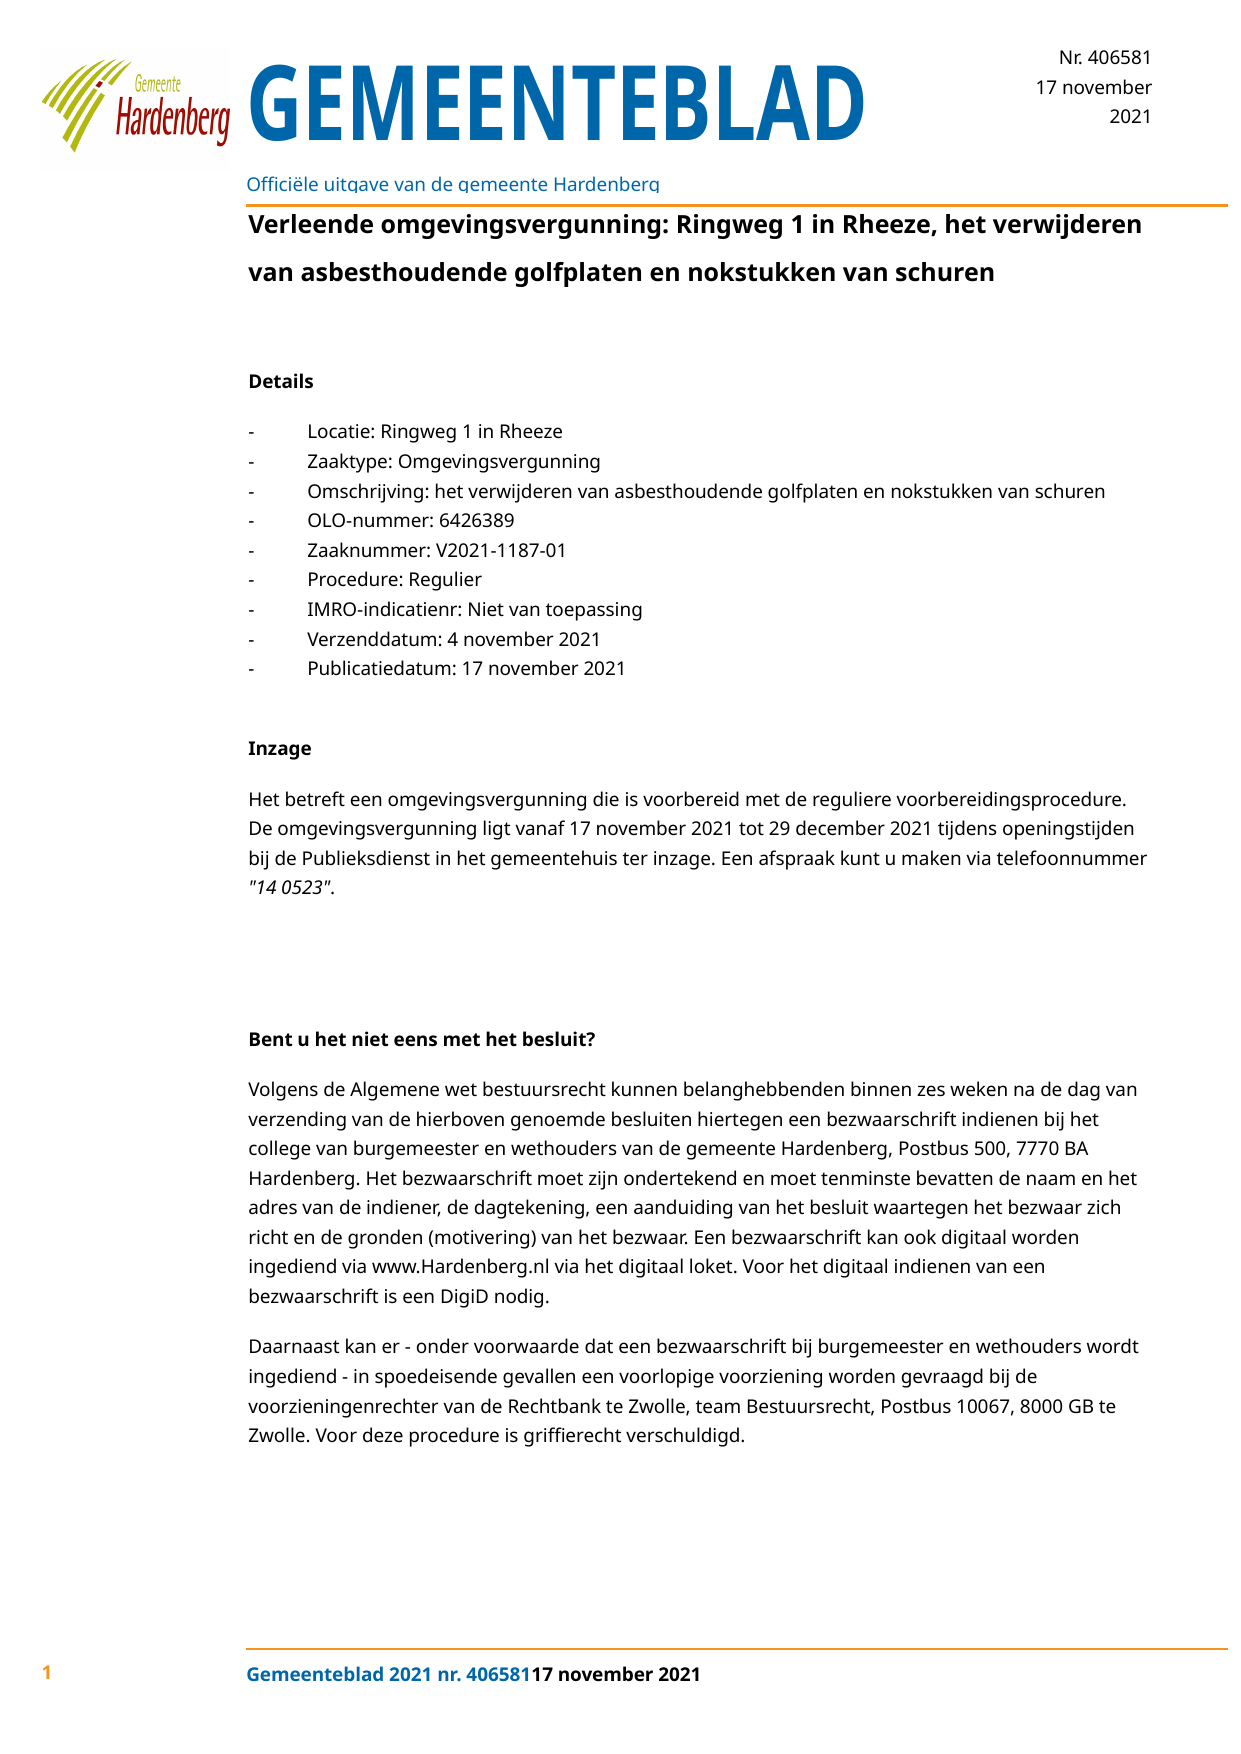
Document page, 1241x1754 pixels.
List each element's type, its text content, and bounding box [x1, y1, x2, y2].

text Details [248, 368, 1152, 394]
list OLO-nummer: 6426389 [248, 507, 1152, 533]
text Inzage [248, 735, 1152, 761]
list Omschrijving: het verwijderen van asbesthoudende golfplaten en nokstukken van schuren [248, 478, 1152, 504]
text Volgens de Algemene wet bestuursrecht kunnen belanghebbenden binnen zes weken na de dag van verzending van de hierboven genoemde besluiten hiertegen een bezwaarschrift indienen bij het college van burgemeester en wethouders van de gemeente Hardenberg, Postbus 500, 7770 BA Hardenberg. Het bezwaarschrift moet zijn ondertekend en moet tenminste bevatten de naam en het adres van de indiener, de dagtekening, een aanduiding van het besluit waartegen het bezwaar zich richt en de gronden (motivering) van het bezwaar. Een bezwaarschrift kan ook digitaal worden ingediend via www.Hardenberg.nl via het digitaal loket. Voor het digitaal indienen van een bezwaarschrift is een DigiD nodig. [248, 1076, 1152, 1309]
list Zaaknummer: V2021-1187-01 [248, 537, 1152, 563]
list Locatie: Ringweg 1 in Rheeze [248, 419, 1152, 444]
text Daarnaast kan er - onder voorwaarde dat een bezwaarschrift bij burgemeester en wethouders wordt ingediend - in spoedeisende gevallen een voorlopige voorziening worden gevraagd bij de voorzieningenrechter van de Rechtbank te Zwolle, team Bestuursrecht, Postbus 10067, 8000 GB te Zwolle. Voor deze procedure is griffierecht verschuldigd. [248, 1334, 1152, 1448]
list Procedure: Regulier [248, 567, 1152, 592]
text Verleende omgevingsvergunning: Ringweg 1 in Rheeze, het verwijderen van asbesthoudende golfplaten en nokstukken van schuren [248, 207, 1152, 288]
text Het betreft een omgevingsvergunning die is voorbereid met de reguliere voorbereidingsprocedure. De omgevingsvergunning ligt vanaf 17 november 2021 tot 29 december 2021 tijdens openingstijden bij de Publieksdienst in het gemeentehuis ter inzage. Een afspraak kunt u maken via telefoonnummer "14 0523". [248, 786, 1152, 900]
list Publicatiedatum: 17 november 2021 [248, 655, 1152, 681]
list Zaaktype: Omgevingsvergunning [248, 448, 1152, 474]
text Bent u het niet eens met het besluit? [248, 1026, 1152, 1052]
picture [41, 47, 231, 172]
list Verzenddatum: 4 november 2021 [248, 626, 1152, 652]
list IMRO-indicatienr: Niet van toepassing [248, 596, 1152, 622]
